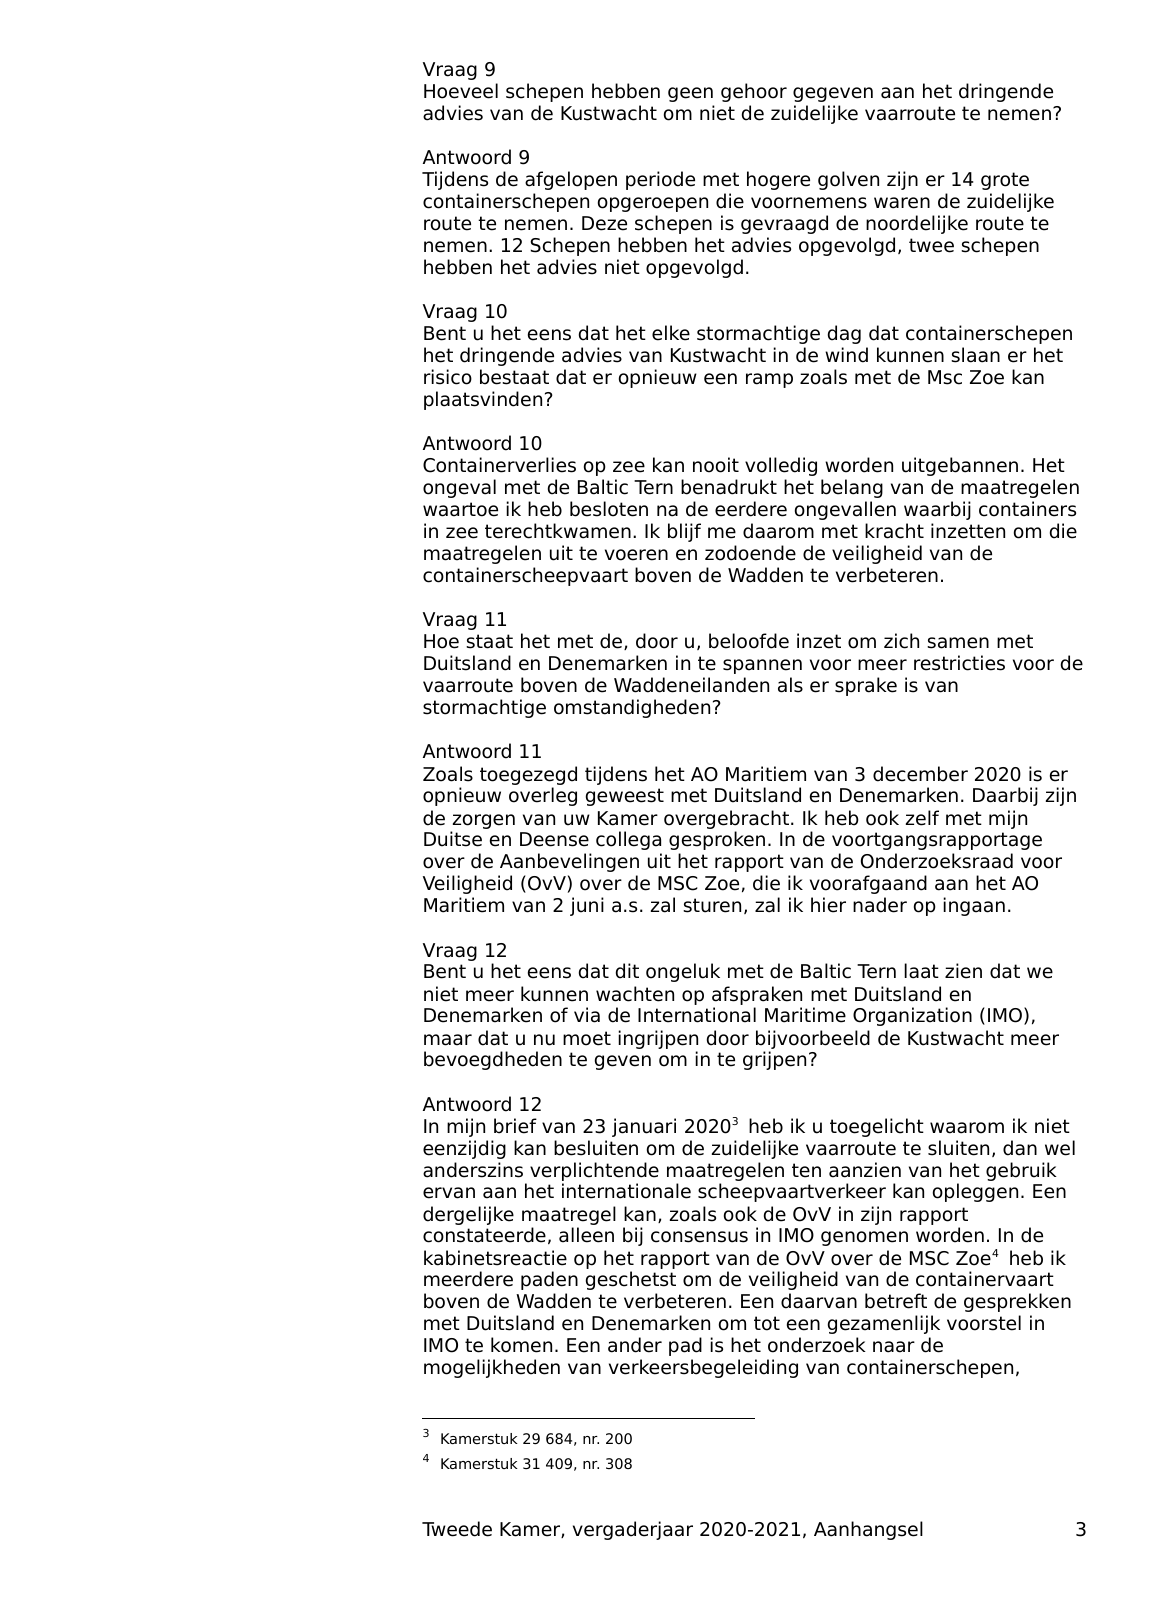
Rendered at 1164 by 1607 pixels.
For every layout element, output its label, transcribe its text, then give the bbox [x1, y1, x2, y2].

text Bent u het eens dat dit ongeluk met de Baltic Tern laat zien dat we niet meer kunnen wachten op afspraken met Duitsland en Denemarken of via de International Maritime Organization (IMO), maar dat u nu moet ingrijpen door bijvoorbeeld de Kustwacht meer bevoegdheden te geven om in te grijpen? [422, 961, 1087, 1071]
text Antwoord 9 [422, 147, 1087, 169]
text Hoeveel schepen hebben geen gehoor gegeven aan het dringende advies van de Kustwacht om niet de zuidelijke vaarroute te nemen? [422, 81, 1087, 125]
text Zoals toegezegd tijdens het AO Maritiem van 3 december 2020 is er opnieuw overleg geweest met Duitsland en Denemarken. Daarbij zijn de zorgen van uw Kamer overgebracht. Ik heb ook zelf met mijn Duitse en Deense collega gesproken. In de voortgangsrapportage over de Aanbevelingen uit het rapport van de Onderzoeksraad voor Veiligheid (OvV) over de MSC Zoe, die ik voorafgaand aan het AO Maritiem van 2 juni a.s. zal sturen, zal ik hier nader op ingaan. [422, 763, 1087, 917]
text Bent u het eens dat het elke stormachtige dag dat containerschepen het dringende advies van Kustwacht in de wind kunnen slaan er het risico bestaat dat er opnieuw een ramp zoals met de Msc Zoe kan plaatsvinden? [422, 323, 1087, 411]
text Vraag 10 [422, 301, 1087, 323]
text Antwoord 10 [422, 433, 1087, 455]
text Antwoord 12 [422, 1093, 1087, 1116]
text Vraag 11 [422, 609, 1087, 631]
text Vraag 9 [422, 59, 1087, 81]
text Vraag 12 [422, 939, 1087, 961]
text Tijdens de afgelopen periode met hogere golven zijn er 14 grote containerschepen opgeroepen die voornemens waren de zuidelijke route te nemen. Deze schepen is gevraagd de noordelijke route te nemen. 12 Schepen hebben het advies opgevolgd, twee schepen hebben het advies niet opgevolgd. [422, 169, 1087, 279]
text Kamerstuk 29 684, nr. 200 [422, 1427, 1087, 1449]
text Kamerstuk 31 409, nr. 308 [422, 1452, 1087, 1474]
text Hoe staat het met de, door u, beloofde inzet om zich samen met Duitsland en Denemarken in te spannen voor meer restricties voor de vaarroute boven de Waddeneilanden als er sprake is van stormachtige omstandigheden? [422, 631, 1087, 719]
text Antwoord 11 [422, 741, 1087, 763]
text Containerverlies op zee kan nooit volledig worden uitgebannen. Het ongeval met de Baltic Tern benadrukt het belang van de maatregelen waartoe ik heb besloten na de eerdere ongevallen waarbij containers in zee terechtkwamen. Ik blijf me daarom met kracht inzetten om die maatregelen uit te voeren en zodoende de veiligheid van de containerscheepvaart boven de Wadden te verbeteren. [422, 455, 1087, 587]
text In mijn brief van 23 januari 2020 heb ik u toegelicht waarom ik niet eenzijdig kan besluiten om de zuidelijke vaarroute te sluiten, dan wel anderszins verplichtende maatregelen ten aanzien van het gebruik ervan aan het internationale scheepvaartverkeer kan opleggen. Een dergelijke maatregel kan, zoals ook de OvV in zijn rapport constateerde, alleen bij consensus in IMO genomen worden. In de kabinetsreactie op het rapport van de OvV over de MSC Zoe heb ik meerdere paden geschetst om de veiligheid van de containervaart boven de Wadden te verbeteren. Een daarvan betreft de gesprekken met Duitsland en Denemarken om tot een gezamenlijk voorstel in IMO te komen. Een ander pad is het onderzoek naar de mogelijkheden van verkeersbegeleiding van containerschepen, [422, 1116, 1087, 1379]
